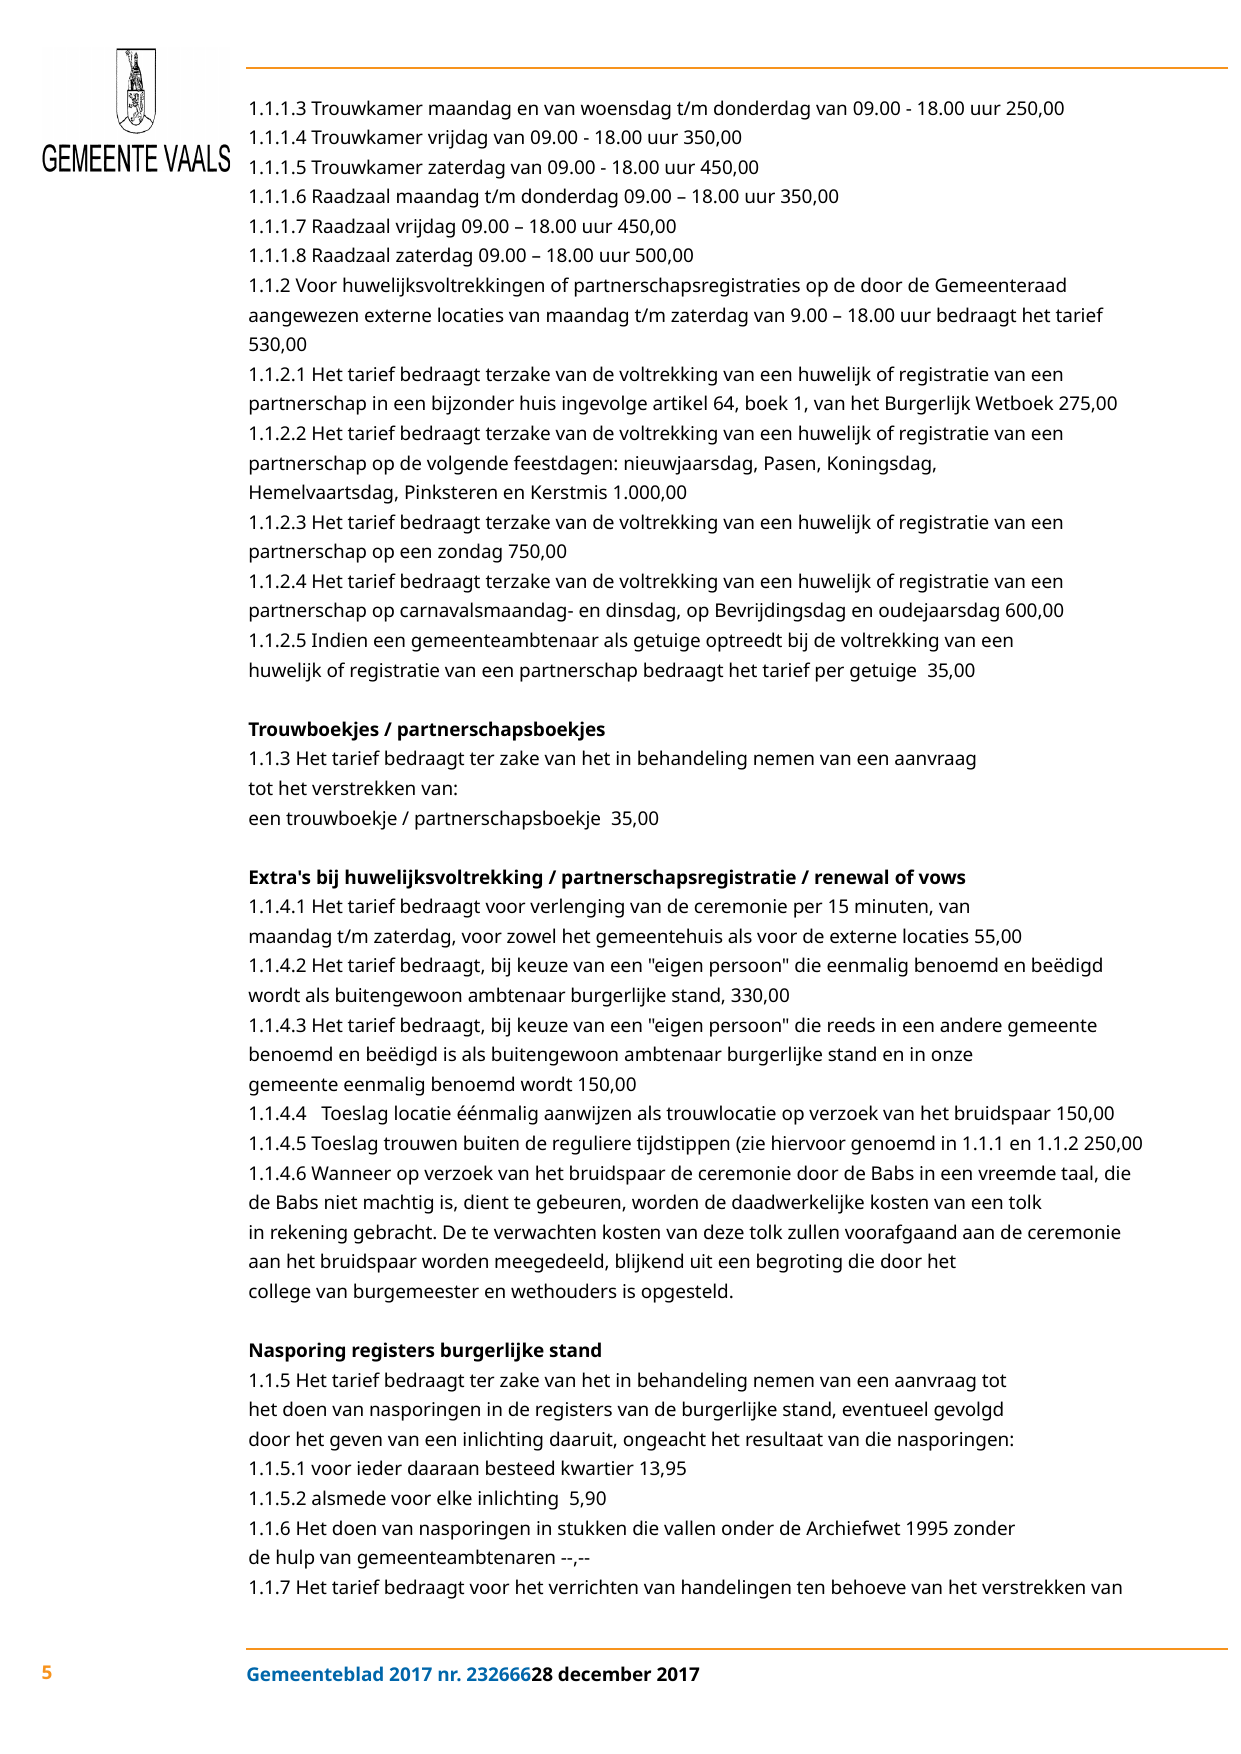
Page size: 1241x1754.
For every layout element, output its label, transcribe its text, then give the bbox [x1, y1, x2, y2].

text de hulp van gemeenteambtenaren --,-- [248, 1544, 1152, 1570]
text 1.1.7 Het tarief bedraagt voor het verrichten van handelingen ten behoeve van het verstrekken van [248, 1574, 1152, 1600]
text het doen van nasporingen in de registers van de burgerlijke stand, eventueel gevolgd [248, 1396, 1152, 1422]
text 1.1.2.1 Het tarief bedraagt terzake van de voltrekking van een huwelijk of registratie van een partnerschap in een bijzonder huis ingevolge artikel 64, boek 1, van het Burgerlijk Wetboek 275,00 [248, 361, 1152, 416]
text Trouwboekjes / partnerschapsboekjes [248, 716, 1152, 742]
text 1.1.1.3 Trouwkamer maandag en van woensdag t/m donderdag van 09.00 - 18.00 uur 250,00 [248, 95, 1152, 121]
text 1.1.1.5 Trouwkamer zaterdag van 09.00 - 18.00 uur 450,00 [248, 154, 1152, 180]
text 1.1.4.4 Toeslag locatie éénmalig aanwijzen als trouwlocatie op verzoek van het bruidspaar 150,00 [248, 1101, 1152, 1126]
text de Babs niet machtig is, dient te gebeuren, worden de daadwerkelijke kosten van een tolk [248, 1189, 1152, 1215]
text 1.1.2.3 Het tarief bedraagt terzake van de voltrekking van een huwelijk of registratie van een partnerschap op een zondag 750,00 [248, 509, 1152, 564]
text 1.1.1.8 Raadzaal zaterdag 09.00 – 18.00 uur 500,00 [248, 243, 1152, 268]
text in rekening gebracht. De te verwachten kosten van deze tolk zullen voorafgaand aan de ceremonie [248, 1219, 1152, 1245]
text 1.1.2 Voor huwelijksvoltrekkingen of partnerschapsregistraties op de door de Gemeenteraad aangewezen externe locaties van maandag t/m zaterdag van 9.00 – 18.00 uur bedraagt het tarief 530,00 [248, 272, 1152, 357]
text een trouwboekje / partnerschapsboekje 35,00 [248, 805, 1152, 831]
text 1.1.4.1 Het tarief bedraagt voor verlenging van de ceremonie per 15 minuten, van [248, 893, 1152, 919]
text benoemd en beëdigd is als buitengewoon ambtenaar burgerlijke stand en in onze [248, 1041, 1152, 1067]
text aan het bruidspaar worden meegedeeld, blijkend uit een begroting die door het [248, 1248, 1152, 1274]
text 1.1.1.7 Raadzaal vrijdag 09.00 – 18.00 uur 450,00 [248, 213, 1152, 239]
text Extra's bij huwelijksvoltrekking / partnerschapsregistratie / renewal of vows [248, 864, 1152, 890]
text 1.1.5 Het tarief bedraagt ter zake van het in behandeling nemen van een aanvraag tot [248, 1367, 1152, 1393]
text tot het verstrekken van: [248, 775, 1152, 801]
text college van burgemeester en wethouders is opgesteld. [248, 1278, 1152, 1304]
text 1.1.3 Het tarief bedraagt ter zake van het in behandeling nemen van een aanvraag [248, 746, 1152, 771]
text 1.1.6 Het doen van nasporingen in stukken die vallen onder de Archiefwet 1995 zonder [248, 1515, 1152, 1541]
text 1.1.4.2 Het tarief bedraagt, bij keuze van een "eigen persoon" die eenmalig benoemd en beëdigd [248, 953, 1152, 978]
text 1.1.5.1 voor ieder daaraan besteed kwartier 13,95 [248, 1456, 1152, 1481]
text gemeente eenmalig benoemd wordt 150,00 [248, 1071, 1152, 1097]
text Hemelvaartsdag, Pinksteren en Kerstmis 1.000,00 [248, 479, 1152, 505]
text 1.1.2.2 Het tarief bedraagt terzake van de voltrekking van een huwelijk of registratie van een partnerschap op de volgende feestdagen: nieuwjaarsdag, Pasen, Koningsdag, [248, 420, 1152, 476]
text Nasporing registers burgerlijke stand [248, 1337, 1152, 1363]
text maandag t/m zaterdag, voor zowel het gemeentehuis als voor de externe locaties 55,00 [248, 923, 1152, 949]
text 1.1.4.6 Wanneer op verzoek van het bruidspaar de ceremonie door de Babs in een vreemde taal, die [248, 1160, 1152, 1186]
text 1.1.5.2 alsmede voor elke inlichting 5,90 [248, 1485, 1152, 1511]
text 1.1.2.4 Het tarief bedraagt terzake van de voltrekking van een huwelijk of registratie van een partnerschap op carnavalsmaandag- en dinsdag, op Bevrijdingsdag en oudejaarsdag 600,00 [248, 568, 1152, 623]
text 1.1.4.3 Het tarief bedraagt, bij keuze van een "eigen persoon" die reeds in een andere gemeente [248, 1012, 1152, 1038]
text huwelijk of registratie van een partnerschap bedraagt het tarief per getuige 35,00 [248, 657, 1152, 683]
text 1.1.1.6 Raadzaal maandag t/m donderdag 09.00 – 18.00 uur 350,00 [248, 183, 1152, 209]
text wordt als buitengewoon ambtenaar burgerlijke stand, 330,00 [248, 982, 1152, 1008]
text 1.1.4.5 Toeslag trouwen buiten de reguliere tijdstippen (zie hiervoor genoemd in 1.1.1 en 1.1.2 250,00 [248, 1130, 1152, 1156]
text door het geven van een inlichting daaruit, ongeacht het resultaat van die nasporingen: [248, 1426, 1152, 1452]
text 1.1.1.4 Trouwkamer vrijdag van 09.00 - 18.00 uur 350,00 [248, 124, 1152, 150]
picture [41, 47, 231, 172]
text 1.1.2.5 Indien een gemeenteambtenaar als getuige optreedt bij de voltrekking van een [248, 627, 1152, 653]
